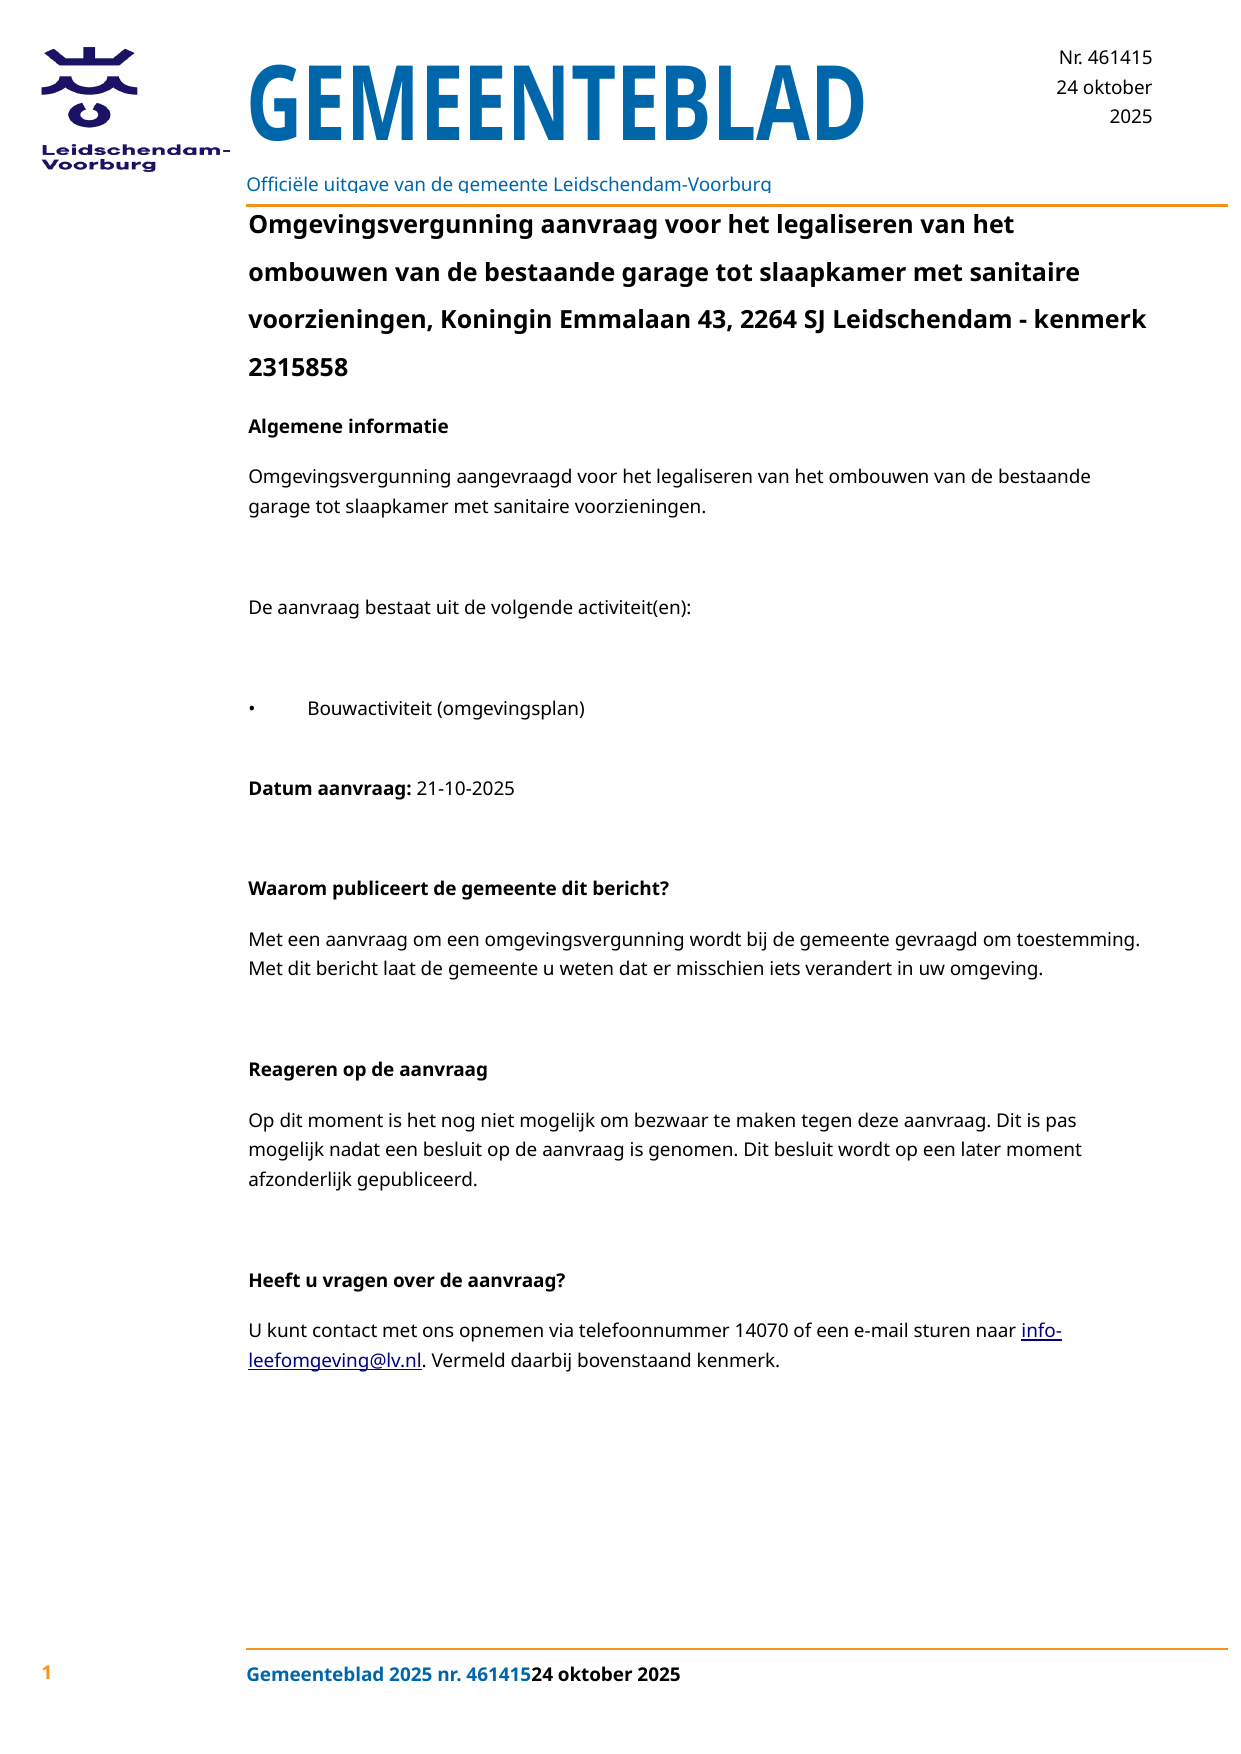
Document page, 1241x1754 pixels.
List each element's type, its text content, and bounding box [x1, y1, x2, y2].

text Reageren op de aanvraag [248, 1056, 1152, 1082]
text U kunt contact met ons opnemen via telefoonnummer 14070 of een e-mail sturen naar info-leefomgeving@lv.nl. Vermeld daarbij bovenstaand kenmerk. [248, 1317, 1152, 1373]
text Met een aanvraag om een omgevingsvergunning wordt bij de gemeente gevraagd om toestemming. Met dit bericht laat de gemeente u weten dat er misschien iets verandert in uw omgeving. [248, 926, 1152, 981]
text Datum aanvraag: 21-10-2025 [248, 775, 1152, 801]
list Bouwactiviteit (omgevingsplan) [248, 695, 1152, 721]
text Omgevingsvergunning aanvraag voor het legaliseren van het ombouwen van de bestaande garage tot slaapkamer met sanitaire voorzieningen, Koningin Emmalaan 43, 2264 SJ Leidschendam - kenmerk 2315858 [248, 207, 1152, 384]
text Heeft u vragen over de aanvraag? [248, 1267, 1152, 1293]
picture [41, 47, 231, 172]
text Op dit moment is het nog niet mogelijk om bezwaar te maken tegen deze aanvraag. Dit is pas mogelijk nadat een besluit op de aanvraag is genomen. Dit besluit wordt op een later moment afzonderlijk gepubliceerd. [248, 1107, 1152, 1192]
text Waarom publiceert de gemeente dit bericht? [248, 876, 1152, 901]
text Algemene informatie [248, 413, 1152, 439]
text De aanvraag bestaat uit de volgende activiteit(en): [248, 594, 1152, 620]
text Omgevingsvergunning aangevraagd voor het legaliseren van het ombouwen van de bestaande garage tot slaapkamer met sanitaire voorzieningen. [248, 463, 1152, 519]
